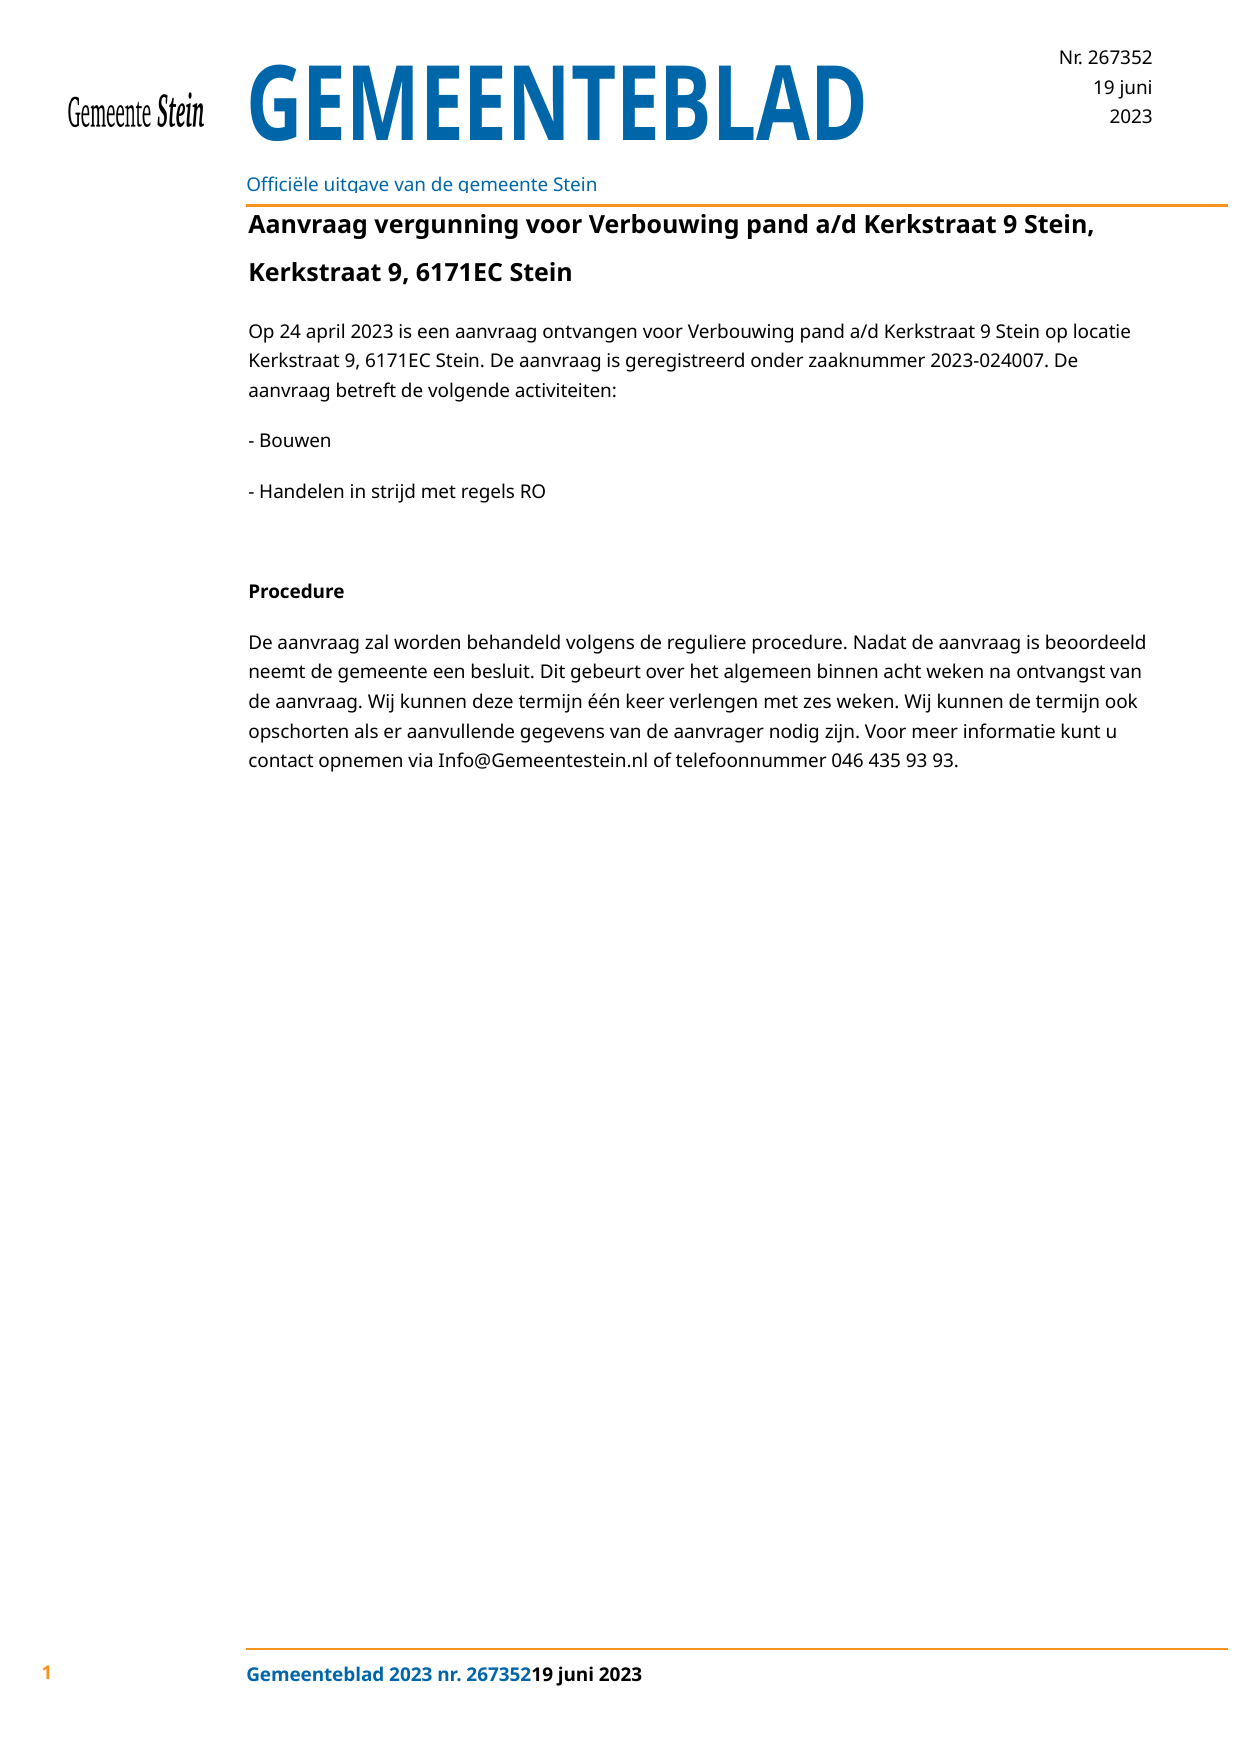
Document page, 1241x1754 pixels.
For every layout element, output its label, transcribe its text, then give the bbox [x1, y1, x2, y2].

text - Bouwen [248, 427, 1152, 453]
picture [41, 47, 231, 172]
text Procedure [248, 579, 1152, 604]
text Aanvraag vergunning voor Verbouwing pand a/d Kerkstraat 9 Stein, Kerkstraat 9, 6171EC Stein [248, 207, 1152, 288]
text - Handelen in strijd met regels RO [248, 478, 1152, 504]
text Op 24 april 2023 is een aanvraag ontvangen voor Verbouwing pand a/d Kerkstraat 9 Stein op locatie Kerkstraat 9, 6171EC Stein. De aanvraag is geregistreerd onder zaaknummer 2023-024007. De aanvraag betreft de volgende activiteiten: [248, 318, 1152, 403]
text De aanvraag zal worden behandeld volgens de reguliere procedure. Nadat de aanvraag is beoordeeld neemt de gemeente een besluit. Dit gebeurt over het algemeen binnen acht weken na ontvangst van de aanvraag. Wij kunnen deze termijn één keer verlengen met zes weken. Wij kunnen de termijn ook opschorten als er aanvullende gegevens van de aanvrager nodig zijn. Voor meer informatie kunt u contact opnemen via Info@Gemeentestein.nl of telefoonnummer 046 435 93 93. [248, 629, 1152, 773]
